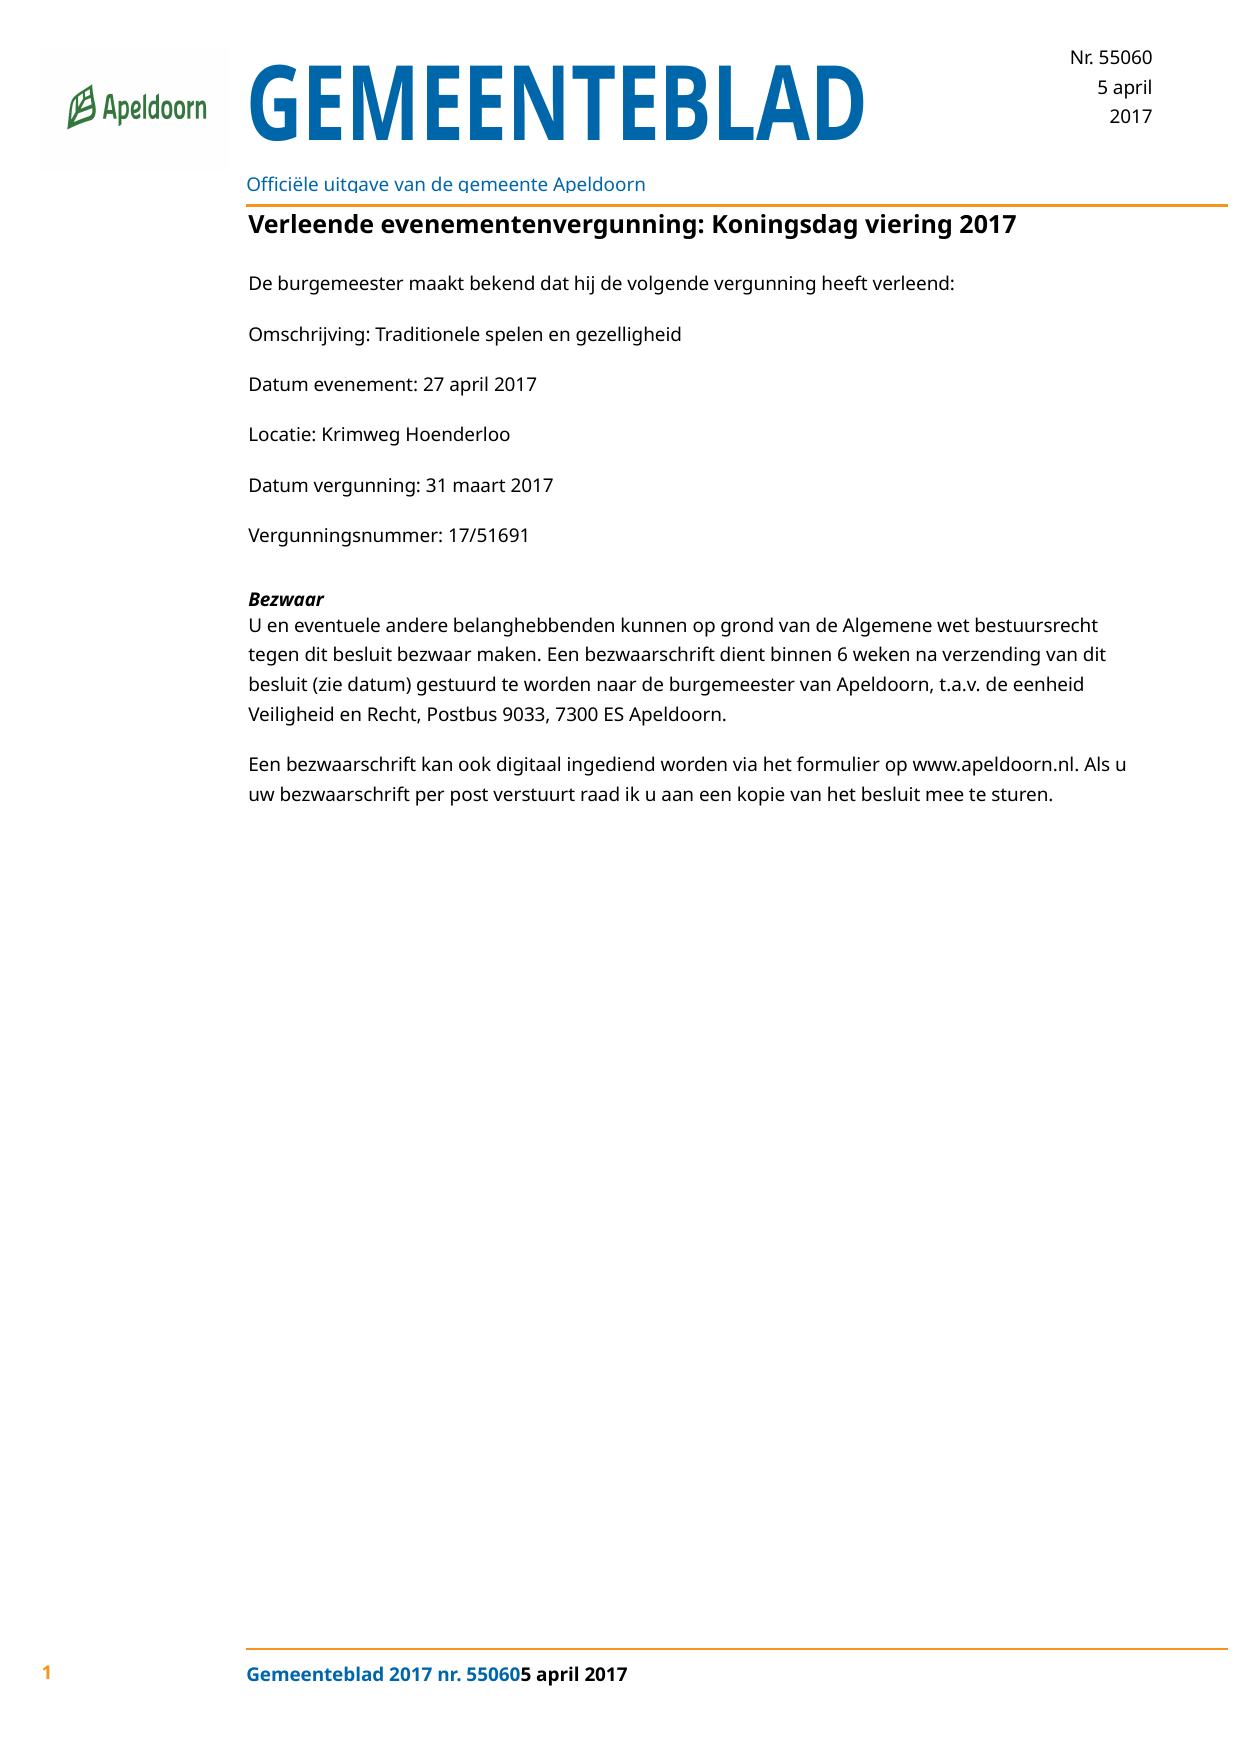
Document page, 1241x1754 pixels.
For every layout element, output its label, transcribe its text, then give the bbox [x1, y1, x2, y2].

text De burgemeester maakt bekend dat hij de volgende vergunning heeft verleend: [248, 270, 1152, 296]
text Datum vergunning: 31 maart 2017 [248, 472, 1152, 498]
picture [41, 47, 231, 172]
text Datum evenement: 27 april 2017 [248, 371, 1152, 397]
text Verleende evenementenvergunning: Koningsdag viering 2017 [248, 207, 1152, 241]
text Een bezwaarschrift kan ook digitaal ingediend worden via het formulier op www.apeldoorn.nl. Als u uw bezwaarschrift per post verstuurt raad ik u aan een kopie van het besluit mee te sturen. [248, 751, 1152, 807]
text U en eventuele andere belanghebbenden kunnen op grond van de Algemene wet bestuursrecht tegen dit besluit bezwaar maken. Een bezwaarschrift dient binnen 6 weken na verzending van dit besluit (zie datum) gestuurd te worden naar de burgemeester van Apeldoorn, t.a.v. de eenheid Veiligheid en Recht, Postbus 9033, 7300 ES Apeldoorn. [248, 612, 1152, 727]
text Bezwaar [248, 586, 1152, 612]
text Vergunningsnummer: 17/51691 [248, 522, 1152, 548]
text Omschrijving: Traditionele spelen en gezelligheid [248, 321, 1152, 346]
text Locatie: Krimweg Hoenderloo [248, 422, 1152, 447]
